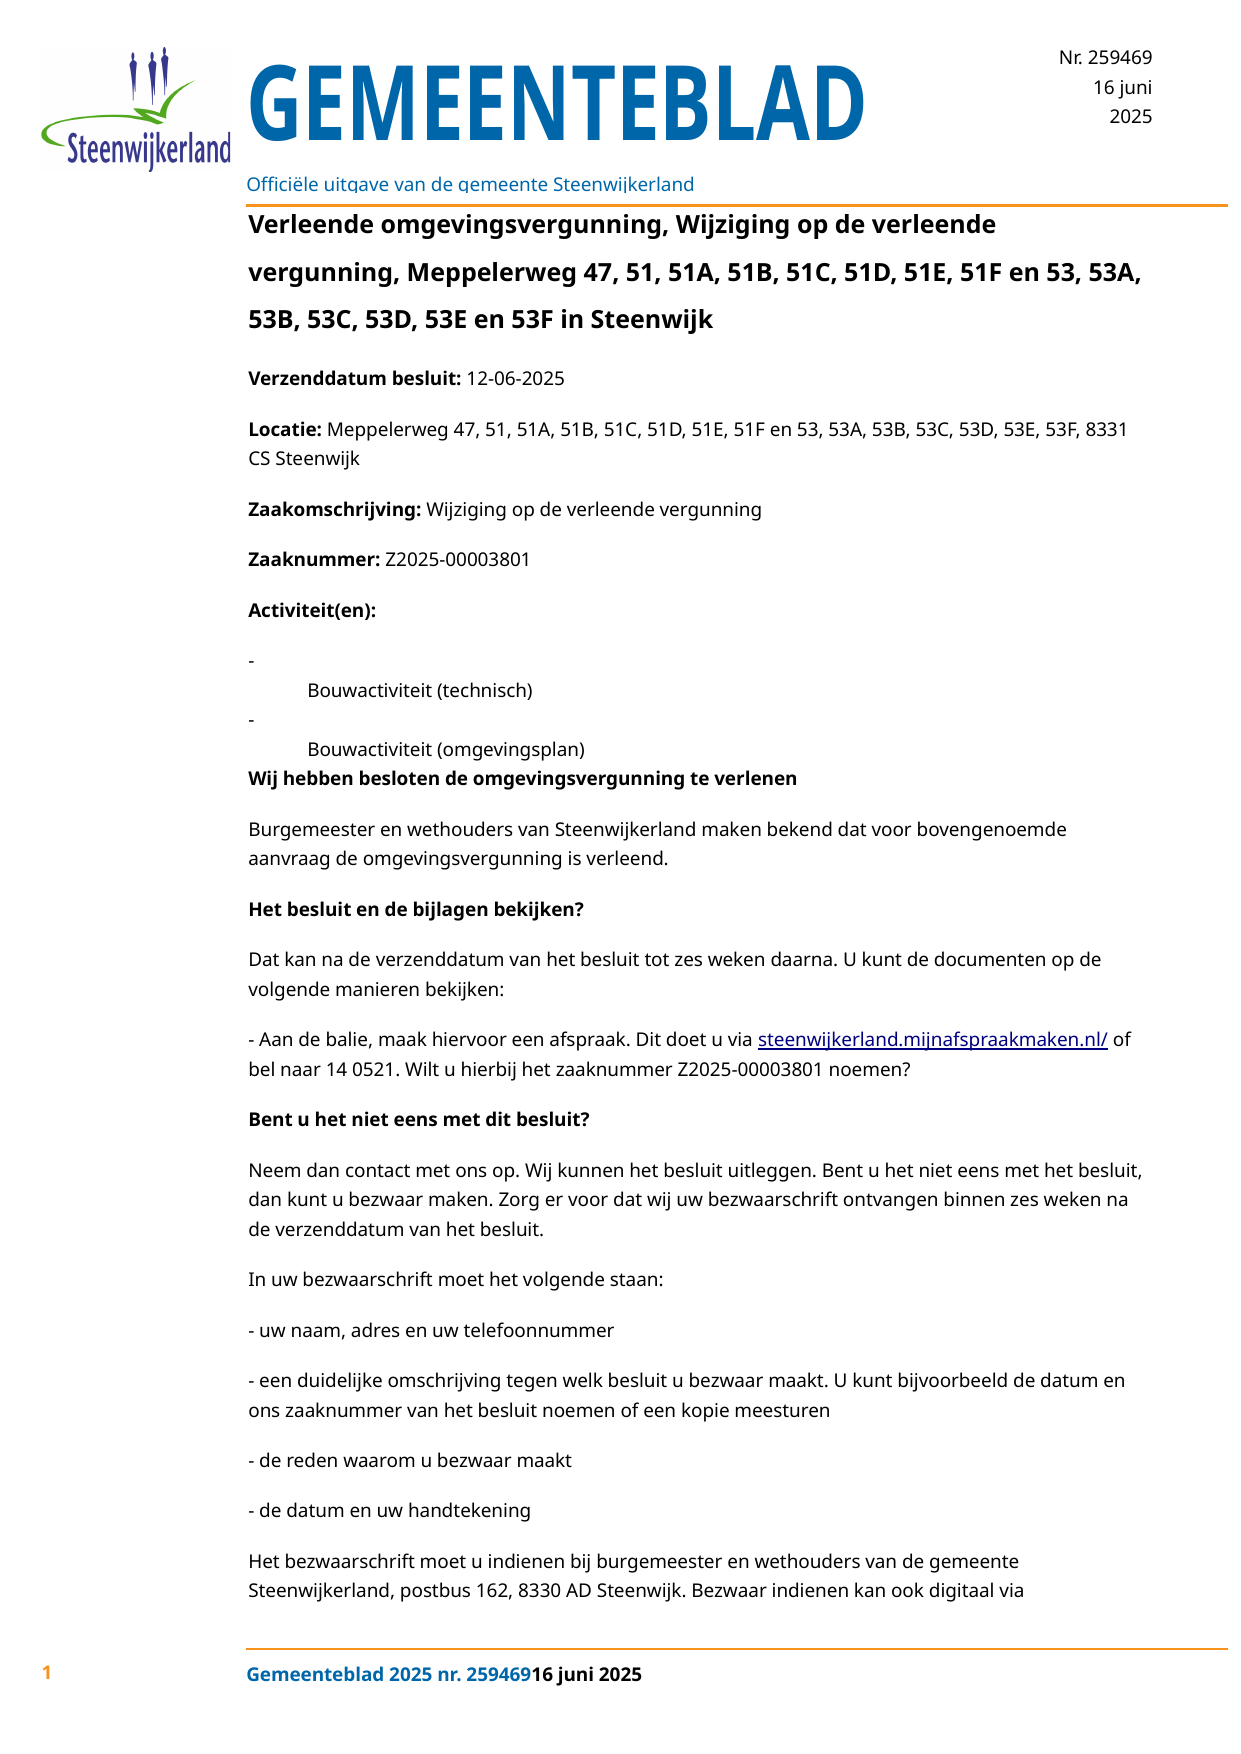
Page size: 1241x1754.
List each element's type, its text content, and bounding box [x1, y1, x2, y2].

list Bouwactiviteit (omgevingsplan) [248, 736, 1152, 762]
text Het besluit en de bijlagen bekijken? [248, 896, 1152, 922]
text - een duidelijke omschrijving tegen welk besluit u bezwaar maakt. U kunt bijvoorbeeld de datum en ons zaaknummer van het besluit noemen of een kopie meesturen [248, 1367, 1152, 1422]
picture [41, 47, 231, 172]
text Zaaknummer: Z2025-00003801 [248, 546, 1152, 572]
text Verzenddatum besluit: 12-06-2025 [248, 366, 1152, 391]
text Activiteit(en): [248, 597, 1152, 622]
text Burgemeester en wethouders van Steenwijkerland maken bekend dat voor bovengenoemde aanvraag de omgevingsvergunning is verleend. [248, 816, 1152, 871]
text In uw bezwaarschrift moet het volgende staan: [248, 1266, 1152, 1292]
text Het bezwaarschrift moet u indienen bij burgemeester en wethouders van de gemeente Steenwijkerland, postbus 162, 8330 AD Steenwijk. Bezwaar indienen kan ook digitaal via [248, 1548, 1152, 1603]
text Neem dan contact met ons op. Wij kunnen het besluit uitleggen. Bent u het niet eens met het besluit, dan kunt u bezwaar maken. Zorg er voor dat wij uw bezwaarschrift ontvangen binnen zes weken na de verzenddatum van het besluit. [248, 1157, 1152, 1242]
text Dat kan na de verzenddatum van het besluit tot zes weken daarna. U kunt de documenten op de volgende manieren bekijken: [248, 946, 1152, 1002]
text - Aan de balie, maak hiervoor een afspraak. Dit doet u via steenwijkerland.mijnafspraakmaken.nl/ of bel naar 14 0521. Wilt u hierbij het zaaknummer Z2025-00003801 noemen? [248, 1026, 1152, 1082]
text Zaakomschrijving: Wijziging op de verleende vergunning [248, 496, 1152, 522]
text Bent u het niet eens met dit besluit? [248, 1106, 1152, 1132]
text Locatie: Meppelerweg 47, 51, 51A, 51B, 51C, 51D, 51E, 51F en 53, 53A, 53B, 53C, 53D, 53E, 53F, 8331 CS Steenwijk [248, 416, 1152, 471]
text - uw naam, adres en uw telefoonnummer [248, 1317, 1152, 1342]
text - de reden waarom u bezwaar maakt [248, 1447, 1152, 1473]
text - de datum en uw handtekening [248, 1498, 1152, 1523]
text Wij hebben besloten de omgevingsvergunning te verlenen [248, 766, 1152, 791]
list Bouwactiviteit (technisch) [248, 677, 1152, 702]
text Verleende omgevingsvergunning, Wijziging op de verleende vergunning, Meppelerweg 47, 51, 51A, 51B, 51C, 51D, 51E, 51F en 53, 53A, 53B, 53C, 53D, 53E en 53F in Steenwijk [248, 207, 1152, 336]
